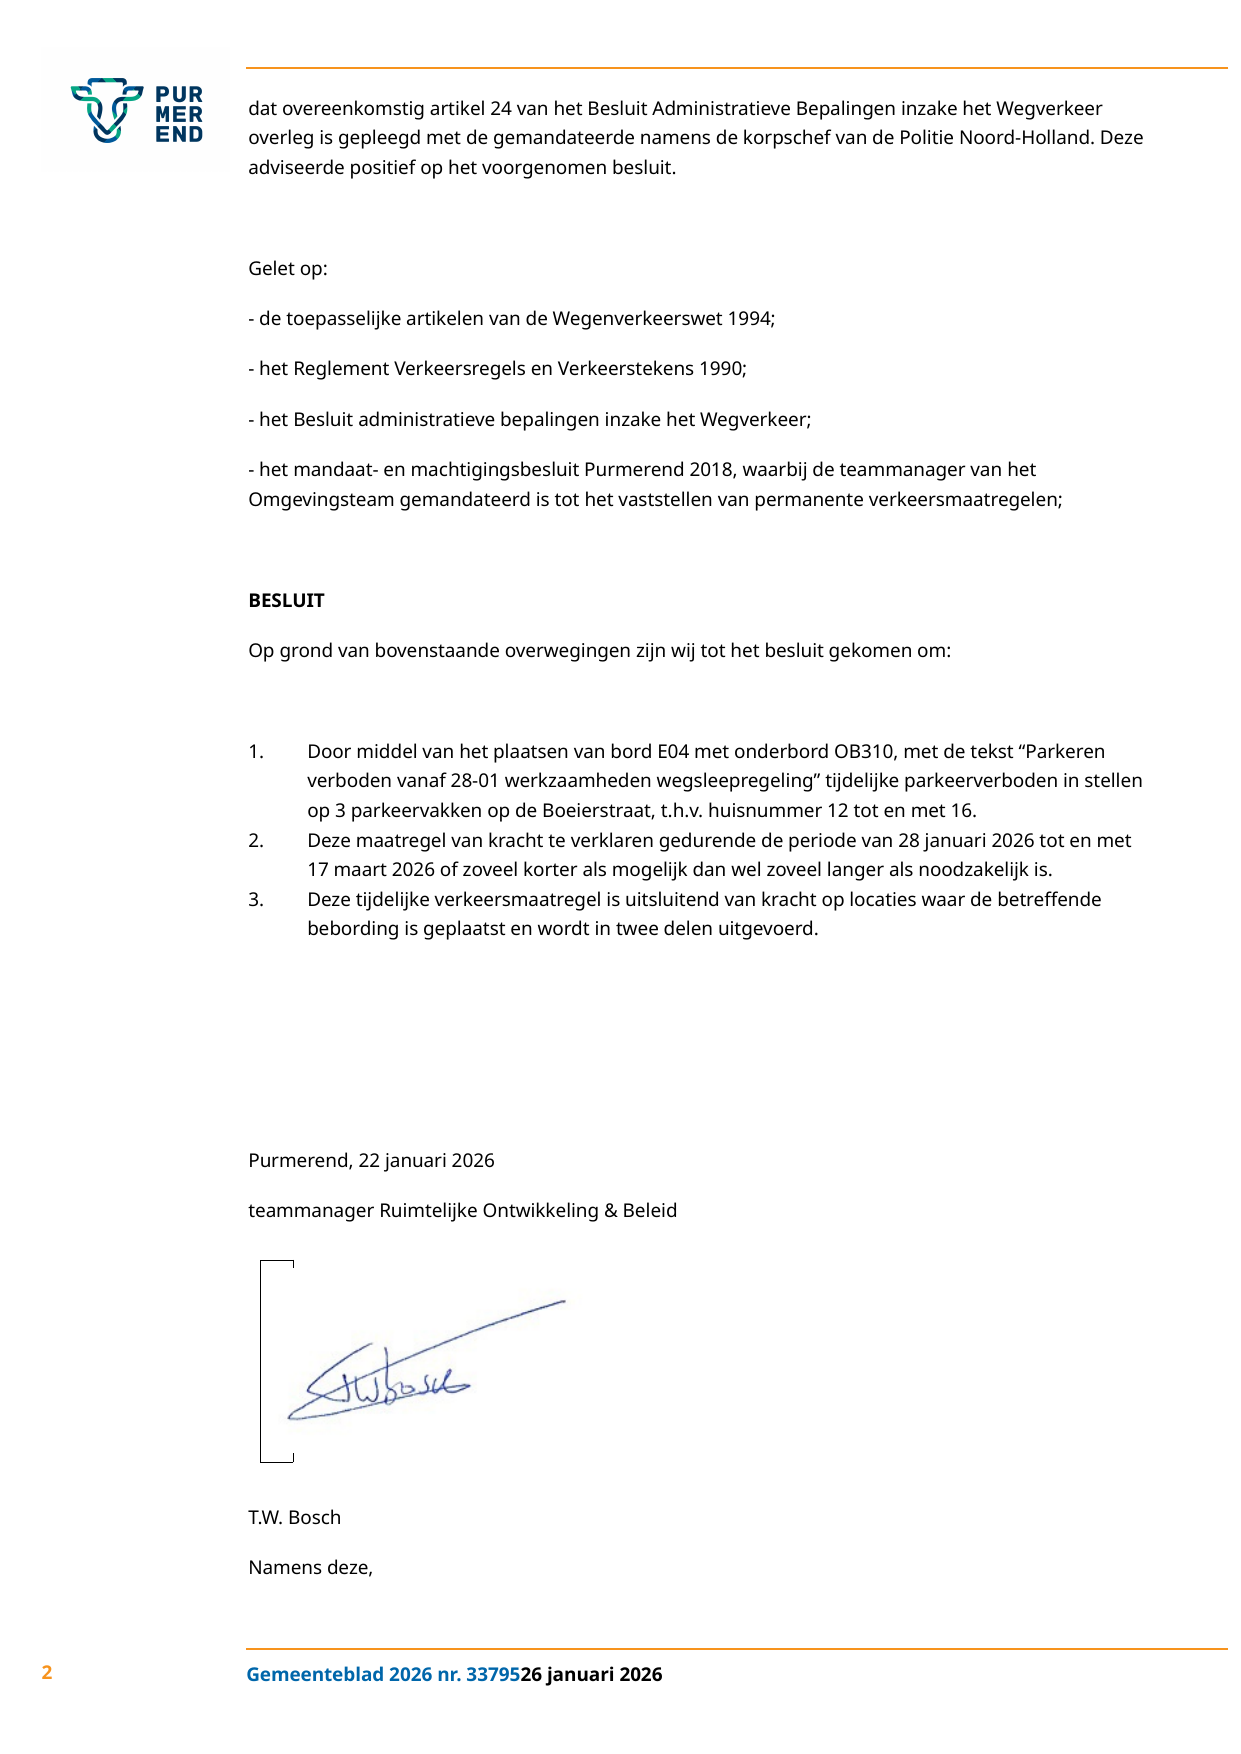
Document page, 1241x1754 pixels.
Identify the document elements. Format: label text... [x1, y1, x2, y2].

text T.W. Bosch [248, 1504, 1152, 1530]
text Op grond van bovenstaande overwegingen zijn wij tot het besluit gekomen om: [248, 637, 1152, 663]
text - de toepasselijke artikelen van de Wegenverkeerswet 1994; [248, 305, 1152, 331]
picture [268, 1268, 600, 1453]
list Deze maatregel van kracht te verklaren gedurende de periode van 28 januari 2026 tot en met 17 maart 2026 of zoveel korter als mogelijk dan wel zoveel langer als noodzakelijk is. [248, 827, 1152, 882]
picture [41, 47, 231, 172]
text teammanager Ruimtelijke Ontwikkeling & Beleid [248, 1197, 1152, 1223]
list Deze tijdelijke verkeersmaatregel is uitsluitend van kracht op locaties waar de betreffende bebording is geplaatst en wordt in twee delen uitgevoerd. [248, 886, 1152, 941]
text - het Besluit administratieve bepalingen inzake het Wegverkeer; [248, 406, 1152, 432]
text BESLUIT [248, 587, 1152, 613]
text - het mandaat- en machtigingsbesluit Purmerend 2018, waarbij de teammanager van het Omgevingsteam gemandateerd is tot het vaststellen van permanente verkeersmaatregelen; [248, 456, 1152, 512]
list Door middel van het plaatsen van bord E04 met onderbord OB310, met de tekst “Parkeren verboden vanaf 28-01 werkzaamheden wegsleepregeling” tijdelijke parkeerverboden in stellen op 3 parkeervakken op de Boeierstraat, t.h.v. huisnummer 12 tot en met 16. [248, 738, 1152, 823]
text dat overeenkomstig artikel 24 van het Besluit Administratieve Bepalingen inzake het Wegverkeer overleg is gepleegd met de gemandateerde namens de korpschef van de Politie Noord-Holland. Deze adviseerde positief op het voorgenomen besluit. [248, 95, 1152, 180]
text Namens deze, [248, 1554, 1152, 1580]
text Purmerend, 22 januari 2026 [248, 1147, 1152, 1173]
text Gelet op: [248, 255, 1152, 281]
text - het Reglement Verkeersregels en Verkeerstekens 1990; [248, 356, 1152, 381]
